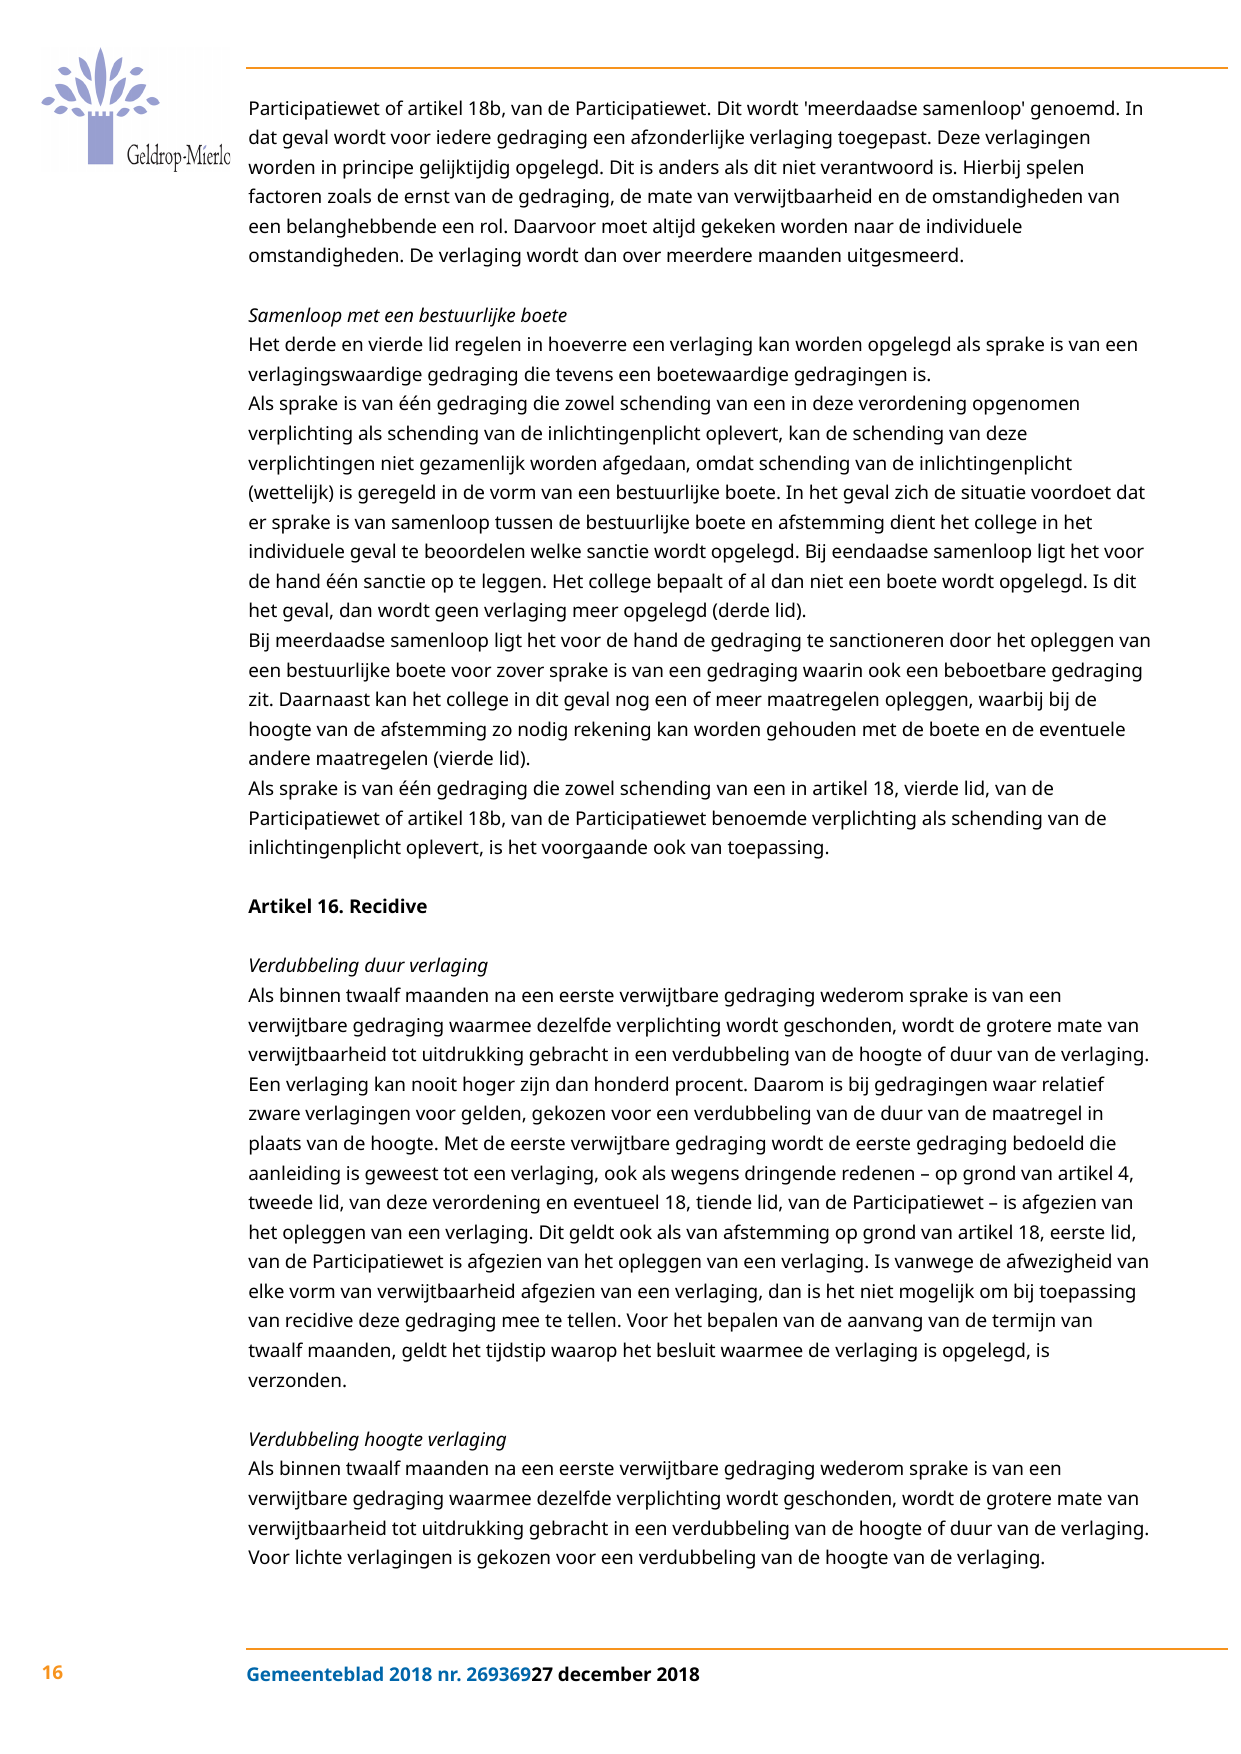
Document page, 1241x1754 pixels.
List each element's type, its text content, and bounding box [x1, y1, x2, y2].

text Als binnen twaalf maanden na een eerste verwijtbare gedraging wederom sprake is van een verwijtbare gedraging waarmee dezelfde verplichting wordt geschonden, wordt de grotere mate van verwijtbaarheid tot uitdrukking gebracht in een verdubbeling van de hoogte of duur van de verlaging. Een verlaging kan nooit hoger zijn dan honderd procent. Daarom is bij gedragingen waar relatief zware verlagingen voor gelden, gekozen voor een verdubbeling van de duur van de maatregel in plaats van de hoogte. Met de eerste verwijtbare gedraging wordt de eerste gedraging bedoeld die aanleiding is geweest tot een verlaging, ook als wegens dringende redenen – op grond van artikel 4, tweede lid, van deze verordening en eventueel 18, tiende lid, van de Participatiewet – is afgezien van het opleggen van een verlaging. Dit geldt ook als van afstemming op grond van artikel 18, eerste lid, van de Participatiewet is afgezien van het opleggen van een verlaging. Is vanwege de afwezigheid van elke vorm van verwijtbaarheid afgezien van een verlaging, dan is het niet mogelijk om bij toepassing van recidive deze gedraging mee te tellen. Voor het bepalen van de aanvang van de termijn van twaalf maanden, geldt het tijdstip waarop het besluit waarmee de verlaging is opgelegd, is verzonden. [248, 982, 1152, 1393]
text Als binnen twaalf maanden na een eerste verwijtbare gedraging wederom sprake is van een verwijtbare gedraging waarmee dezelfde verplichting wordt geschonden, wordt de grotere mate van verwijtbaarheid tot uitdrukking gebracht in een verdubbeling van de hoogte of duur van de verlaging. Voor lichte verlagingen is gekozen voor een verdubbeling van de hoogte van de verlaging. [248, 1456, 1152, 1570]
text Samenloop met een bestuurlijke boete [248, 302, 1152, 328]
text Het derde en vierde lid regelen in hoeverre een verlaging kan worden opgelegd als sprake is van een verlagingswaardige gedraging die tevens een boetewaardige gedragingen is. [248, 331, 1152, 387]
text Bij meerdaadse samenloop ligt het voor de hand de gedraging te sanctioneren door het opleggen van een bestuurlijke boete voor zover sprake is van een gedraging waarin ook een beboetbare gedraging zit. Daarnaast kan het college in dit geval nog een of meer maatregelen opleggen, waarbij bij de hoogte van de afstemming zo nodig rekening kan worden gehouden met de boete en de eventuele andere maatregelen (vierde lid). [248, 627, 1152, 771]
text Verdubbeling hoogte verlaging [248, 1426, 1152, 1452]
text Als sprake is van één gedraging die zowel schending van een in artikel 18, vierde lid, van de Participatiewet of artikel 18b, van de Participatiewet benoemde verplichting als schending van de inlichtingenplicht oplevert, is het voorgaande ook van toepassing. [248, 775, 1152, 860]
text Verdubbeling duur verlaging [248, 953, 1152, 978]
text Participatiewet of artikel 18b, van de Participatiewet. Dit wordt 'meerdaadse samenloop' genoemd. In dat geval wordt voor iedere gedraging een afzonderlijke verlaging toegepast. Deze verlagingen worden in principe gelijktijdig opgelegd. Dit is anders als dit niet verantwoord is. Hierbij spelen factoren zoals de ernst van de gedraging, de mate van verwijtbaarheid en de omstandigheden van een belanghebbende een rol. Daarvoor moet altijd gekeken worden naar de individuele omstandigheden. De verlaging wordt dan over meerdere maanden uitgesmeerd. [248, 95, 1152, 268]
picture [41, 47, 231, 172]
text Artikel 16. Recidive [248, 893, 1152, 919]
text Als sprake is van één gedraging die zowel schending van een in deze verordening opgenomen verplichting als schending van de inlichtingenplicht oplevert, kan de schending van deze verplichtingen niet gezamenlijk worden afgedaan, omdat schending van de inlichtingenplicht (wettelijk) is geregeld in de vorm van een bestuurlijke boete. In het geval zich de situatie voordoet dat er sprake is van samenloop tussen de bestuurlijke boete en afstemming dient het college in het individuele geval te beoordelen welke sanctie wordt opgelegd. Bij eendaadse samenloop ligt het voor de hand één sanctie op te leggen. Het college bepaalt of al dan niet een boete wordt opgelegd. Is dit het geval, dan wordt geen verlaging meer opgelegd (derde lid). [248, 391, 1152, 623]
